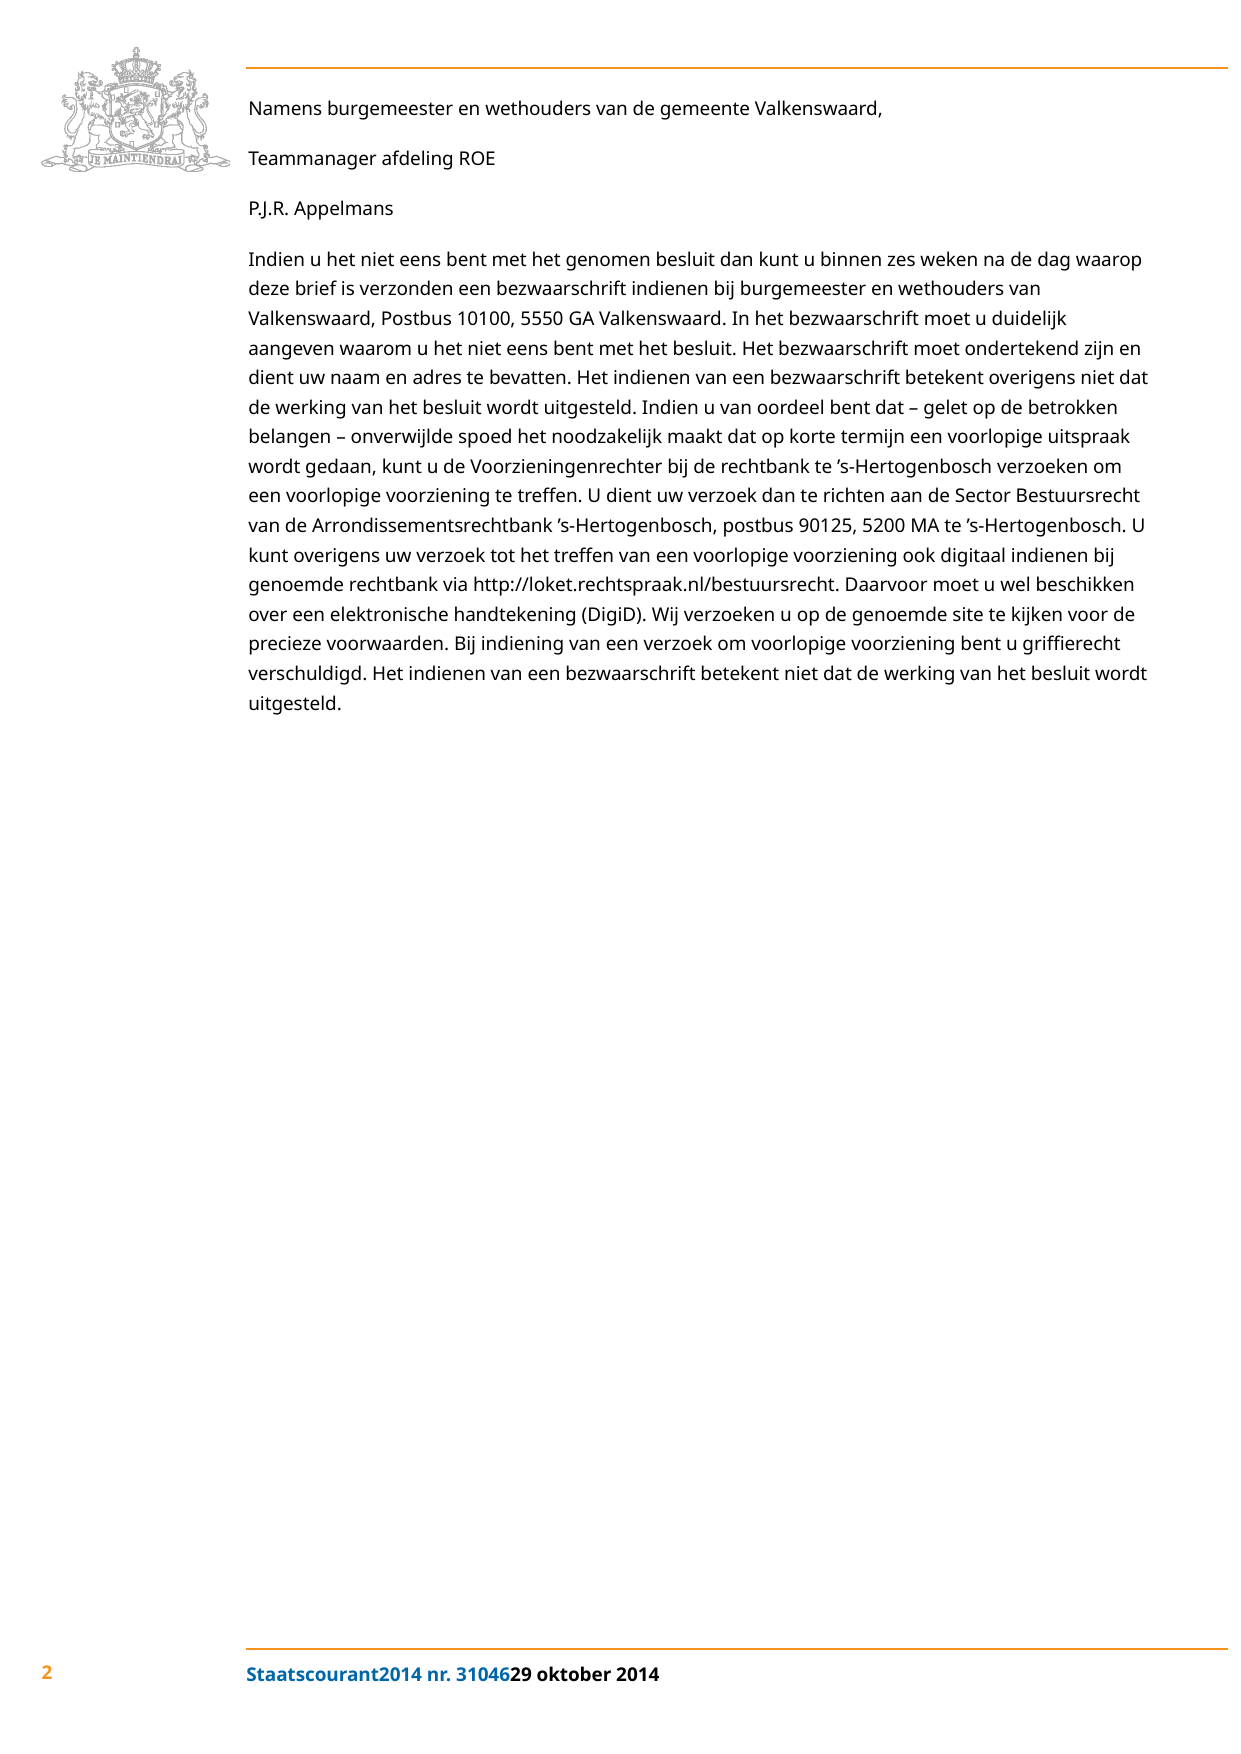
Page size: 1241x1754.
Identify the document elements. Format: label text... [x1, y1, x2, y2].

text Teammanager afdeling ROE [248, 145, 1152, 171]
text Namens burgemeester en wethouders van de gemeente Valkenswaard, [248, 95, 1152, 121]
text P.J.R. Appelmans [248, 196, 1152, 221]
text Indien u het niet eens bent met het genomen besluit dan kunt u binnen zes weken na de dag waarop deze brief is verzonden een bezwaarschrift indienen bij burgemeester en wethouders van Valkenswaard, Postbus 10100, 5550 GA Valkenswaard. In het bezwaarschrift moet u duidelijk aangeven waarom u het niet eens bent met het besluit. Het bezwaarschrift moet ondertekend zijn en dient uw naam en adres te bevatten. Het indienen van een bezwaarschrift betekent overigens niet dat de werking van het besluit wordt uitgesteld. Indien u van oordeel bent dat – gelet op de betrokken belangen – onverwijlde spoed het noodzakelijk maakt dat op korte termijn een voorlopige uitspraak wordt gedaan, kunt u de Voorzieningenrechter bij de rechtbank te ’s-Hertogenbosch verzoeken om een voorlopige voorziening te treffen. U dient uw verzoek dan te richten aan de Sector Bestuursrecht van de Arrondissementsrechtbank ’s-Hertogenbosch, postbus 90125, 5200 MA te ’s-Hertogenbosch. U kunt overigens uw verzoek tot het treffen van een voorlopige voorziening ook digitaal indienen bij genoemde rechtbank via http://loket.rechtspraak.nl/bestuursrecht. Daarvoor moet u wel beschikken over een elektronische handtekening (DigiD). Wij verzoeken u op de genoemde site te kijken voor de precieze voorwaarden. Bij indiening van een verzoek om voorlopige voorziening bent u griffierecht verschuldigd. Het indienen van een bezwaarschrift betekent niet dat de werking van het besluit wordt uitgesteld. [248, 246, 1152, 716]
picture [41, 47, 231, 172]
